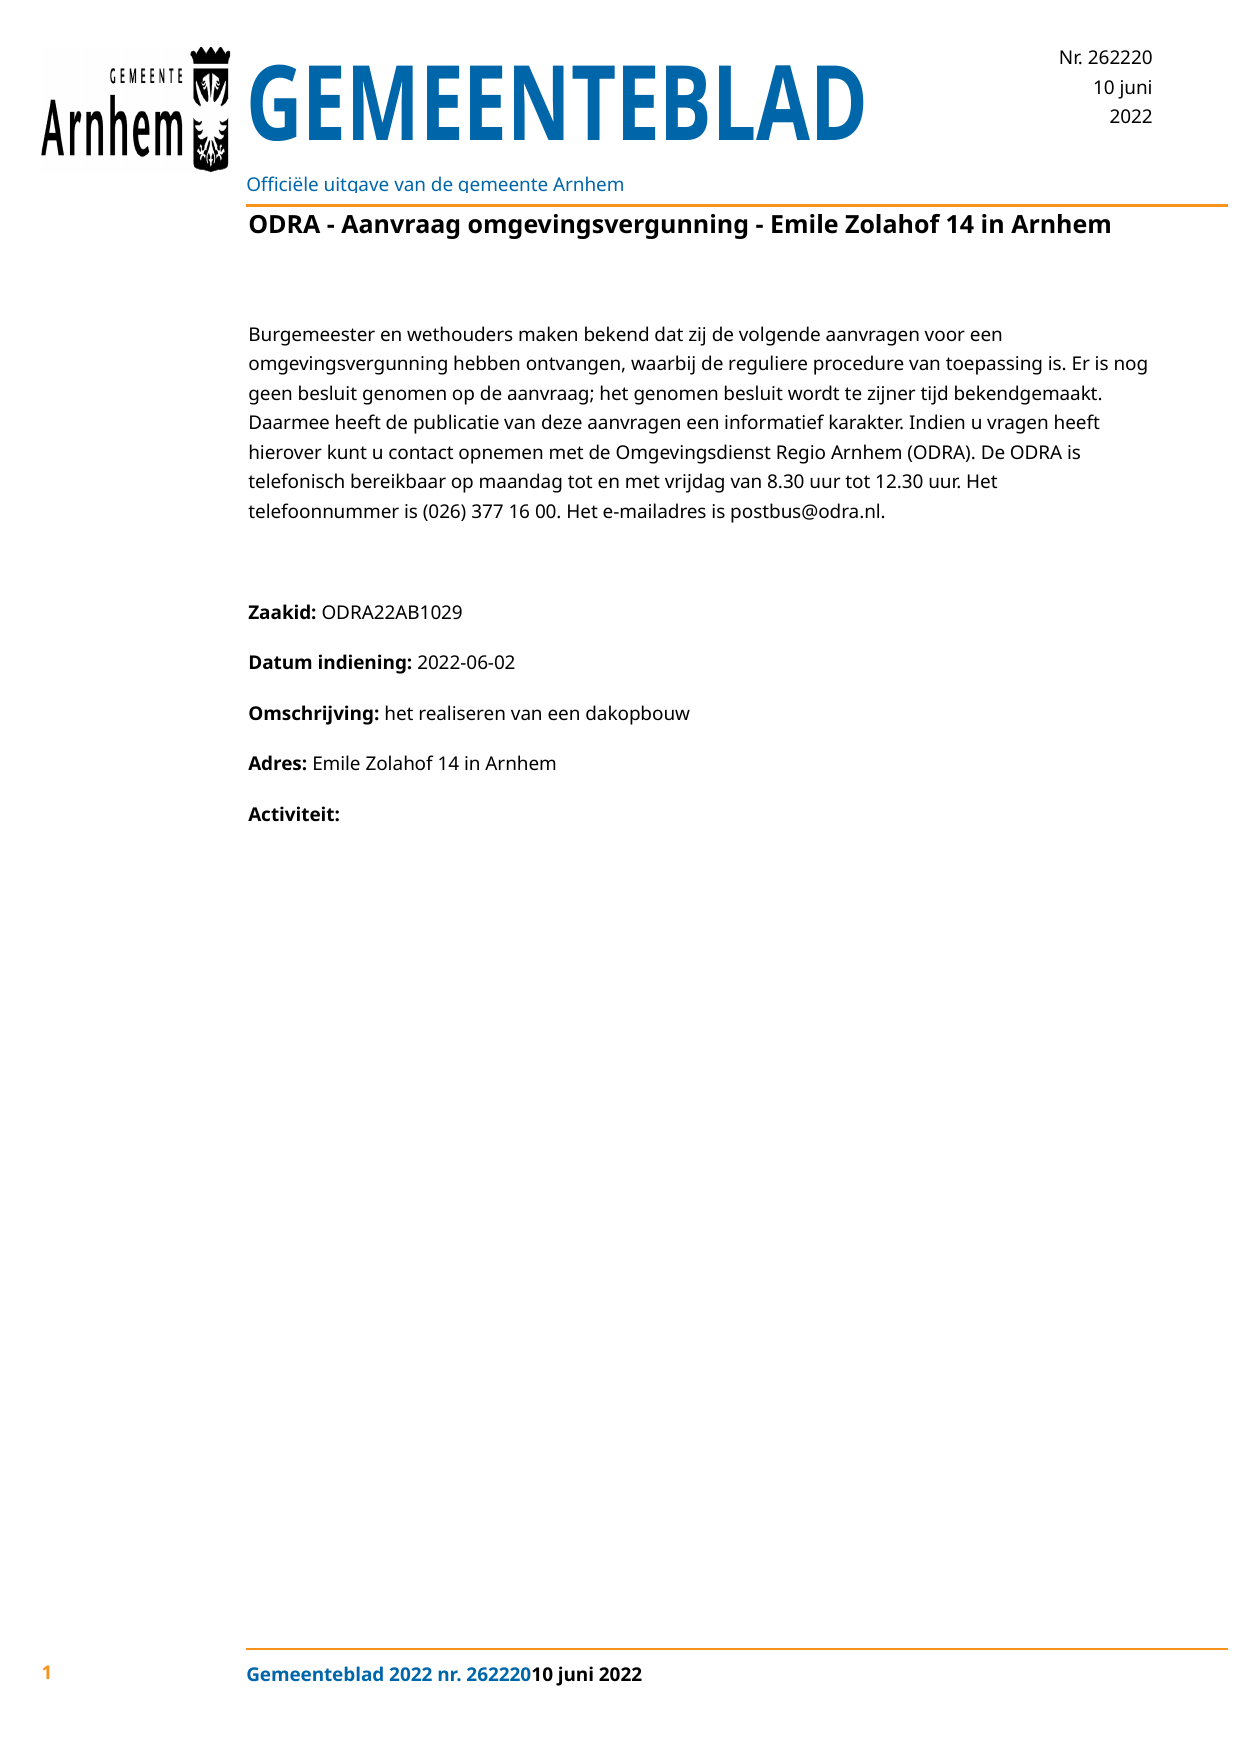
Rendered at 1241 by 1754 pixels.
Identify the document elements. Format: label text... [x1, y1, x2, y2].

text ODRA - Aanvraag omgevingsvergunning - Emile Zolahof 14 in Arnhem [248, 207, 1152, 241]
text Omschrijving: het realiseren van een dakopbouw [248, 700, 1152, 726]
text Zaakid: ODRA22AB1029 [248, 599, 1152, 625]
picture [41, 47, 231, 172]
text Datum indiening: 2022-06-02 [248, 649, 1152, 675]
text Activiteit: [248, 801, 1152, 826]
text Adres: Emile Zolahof 14 in Arnhem [248, 750, 1152, 776]
text Burgemeester en wethouders maken bekend dat zij de volgende aanvragen voor een omgevingsvergunning hebben ontvangen, waarbij de reguliere procedure van toepassing is. Er is nog geen besluit genomen op de aanvraag; het genomen besluit wordt te zijner tijd bekendgemaakt. Daarmee heeft de publicatie van deze aanvragen een informatief karakter. Indien u vragen heeft hierover kunt u contact opnemen met de Omgevingsdienst Regio Arnhem (ODRA). De ODRA is telefonisch bereikbaar op maandag tot en met vrijdag van 8.30 uur tot 12.30 uur. Het telefoonnummer is (026) 377 16 00. Het e-mailadres is postbus@odra.nl. [248, 321, 1152, 524]
